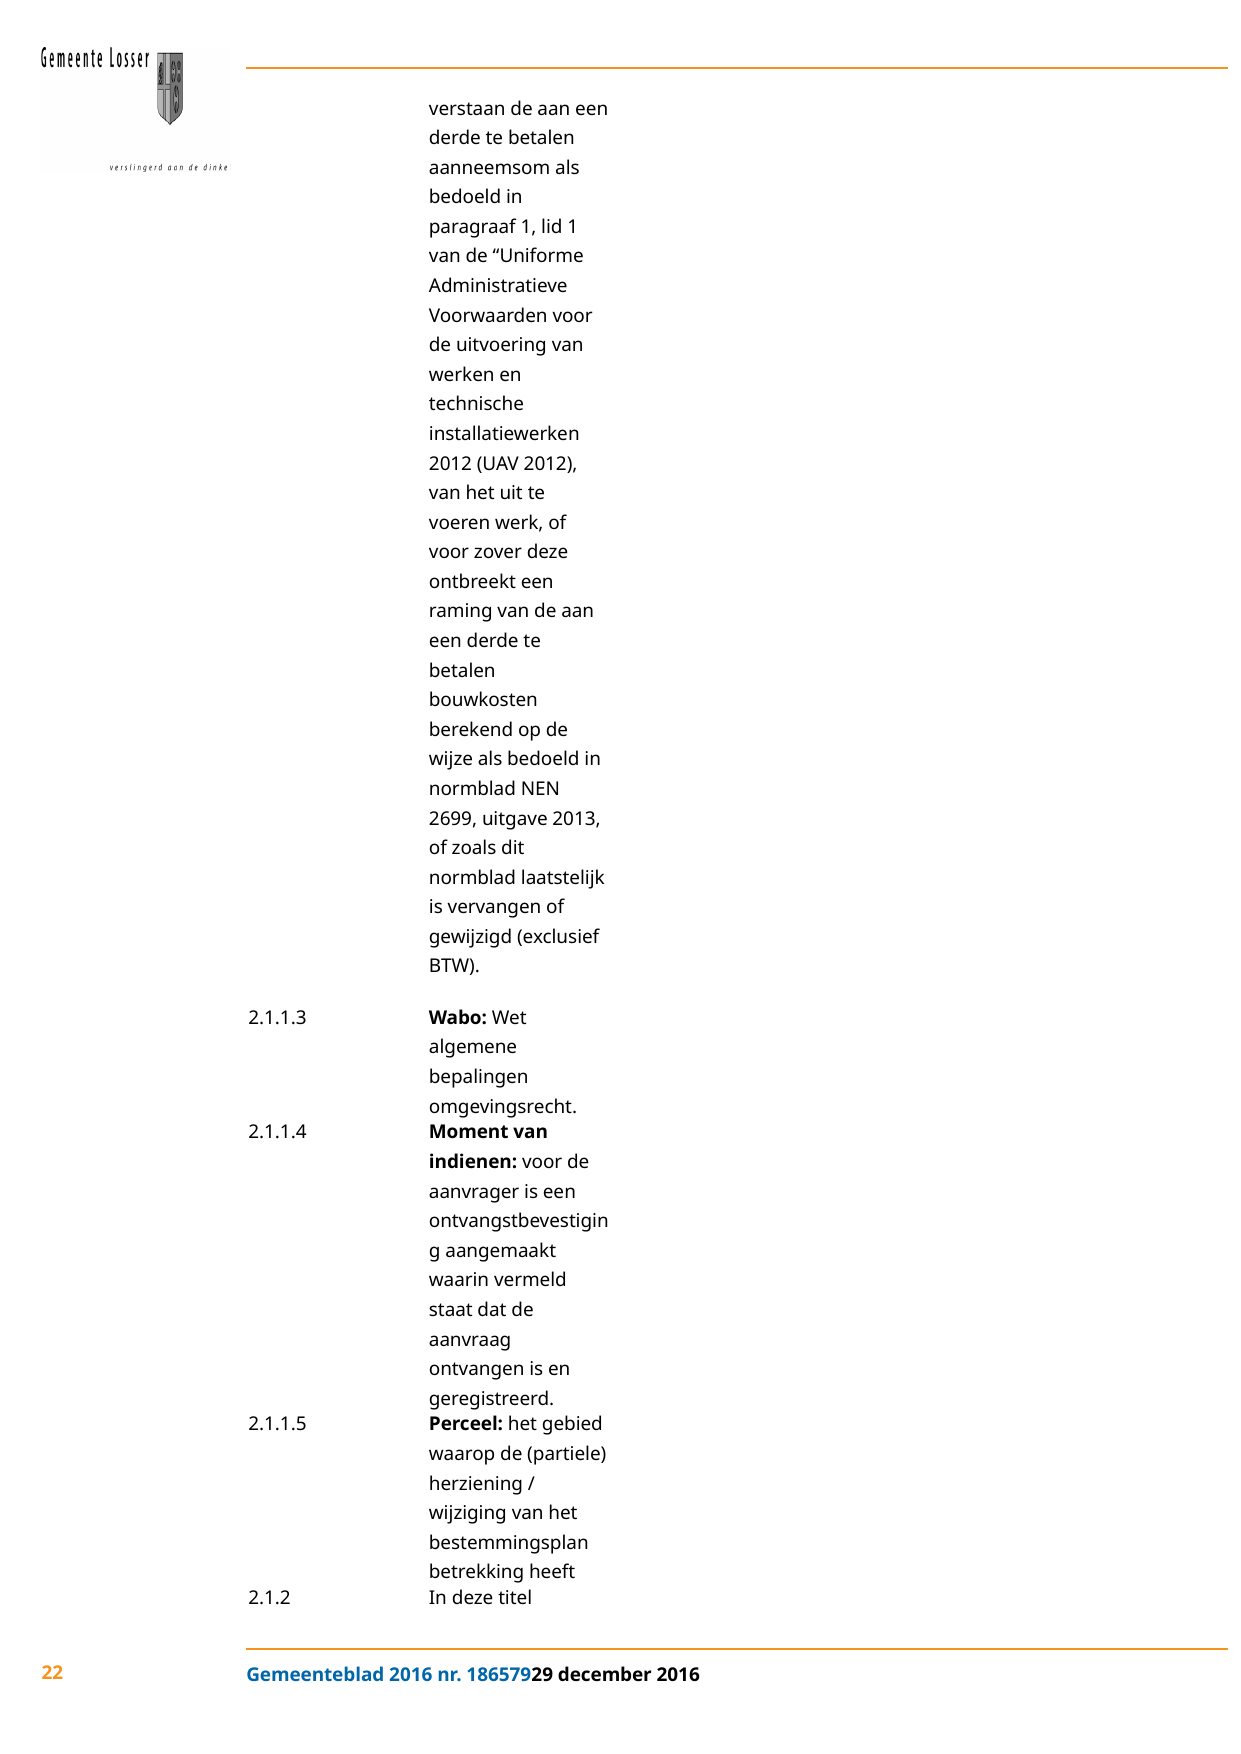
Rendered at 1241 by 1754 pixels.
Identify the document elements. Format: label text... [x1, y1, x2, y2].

table_cell [248, 979, 429, 1004]
table_cell [790, 1584, 971, 1610]
table_cell [790, 95, 971, 978]
table_cell In deze titel [429, 1584, 609, 1610]
table_cell 2.1.1.3 [248, 1004, 429, 1119]
table_cell verstaan de aan een derde te betalen aanneemsom als bedoeld in paragraaf 1, lid 1 van de “Uniforme Administratieve Voorwaarden voor de uitvoering van werken en technische installatiewerken 2012 (UAV 2012), van het uit te voeren werk, of voor zover deze ontbreekt een raming van de aan een derde te betalen bouwkosten berekend op de wijze als bedoeld in normblad NEN 2699, uitgave 2013, of zoals dit normblad laatstelijk is vervangen of gewijzigd (exclusief BTW). [429, 95, 609, 978]
table_cell 2.1.1.5 [248, 1411, 429, 1584]
table_cell [248, 95, 429, 978]
picture [41, 47, 231, 172]
table_cell [429, 979, 609, 1004]
table_cell 2.1.1.4 [248, 1119, 429, 1411]
table_cell [790, 979, 971, 1004]
table_cell [790, 1119, 971, 1411]
table_cell [971, 1004, 1152, 1119]
table_cell [609, 979, 790, 1004]
table_cell Wabo: Wet algemene bepalingen omgevingsrecht. [429, 1004, 609, 1119]
table_cell [971, 1411, 1152, 1584]
table_cell [609, 95, 790, 978]
table_cell 2.1.2 [248, 1584, 429, 1610]
table_cell [971, 1119, 1152, 1411]
table_cell [609, 1004, 790, 1119]
table_cell [609, 1584, 790, 1610]
table_cell [609, 1411, 790, 1584]
table_cell [971, 979, 1152, 1004]
table_cell Perceel: het gebied waarop de (partiele) herziening / wijziging van het bestemmingsplan betrekking heeft [429, 1411, 609, 1584]
table_cell [790, 1411, 971, 1584]
table_cell [971, 1584, 1152, 1610]
table_cell [971, 95, 1152, 978]
table_cell [609, 1119, 790, 1411]
table_cell Moment van indienen: voor de aanvrager is een ontvangstbevestiging aangemaakt waarin vermeld staat dat de aanvraag ontvangen is en geregistreerd. [429, 1119, 609, 1411]
table_cell [790, 1004, 971, 1119]
